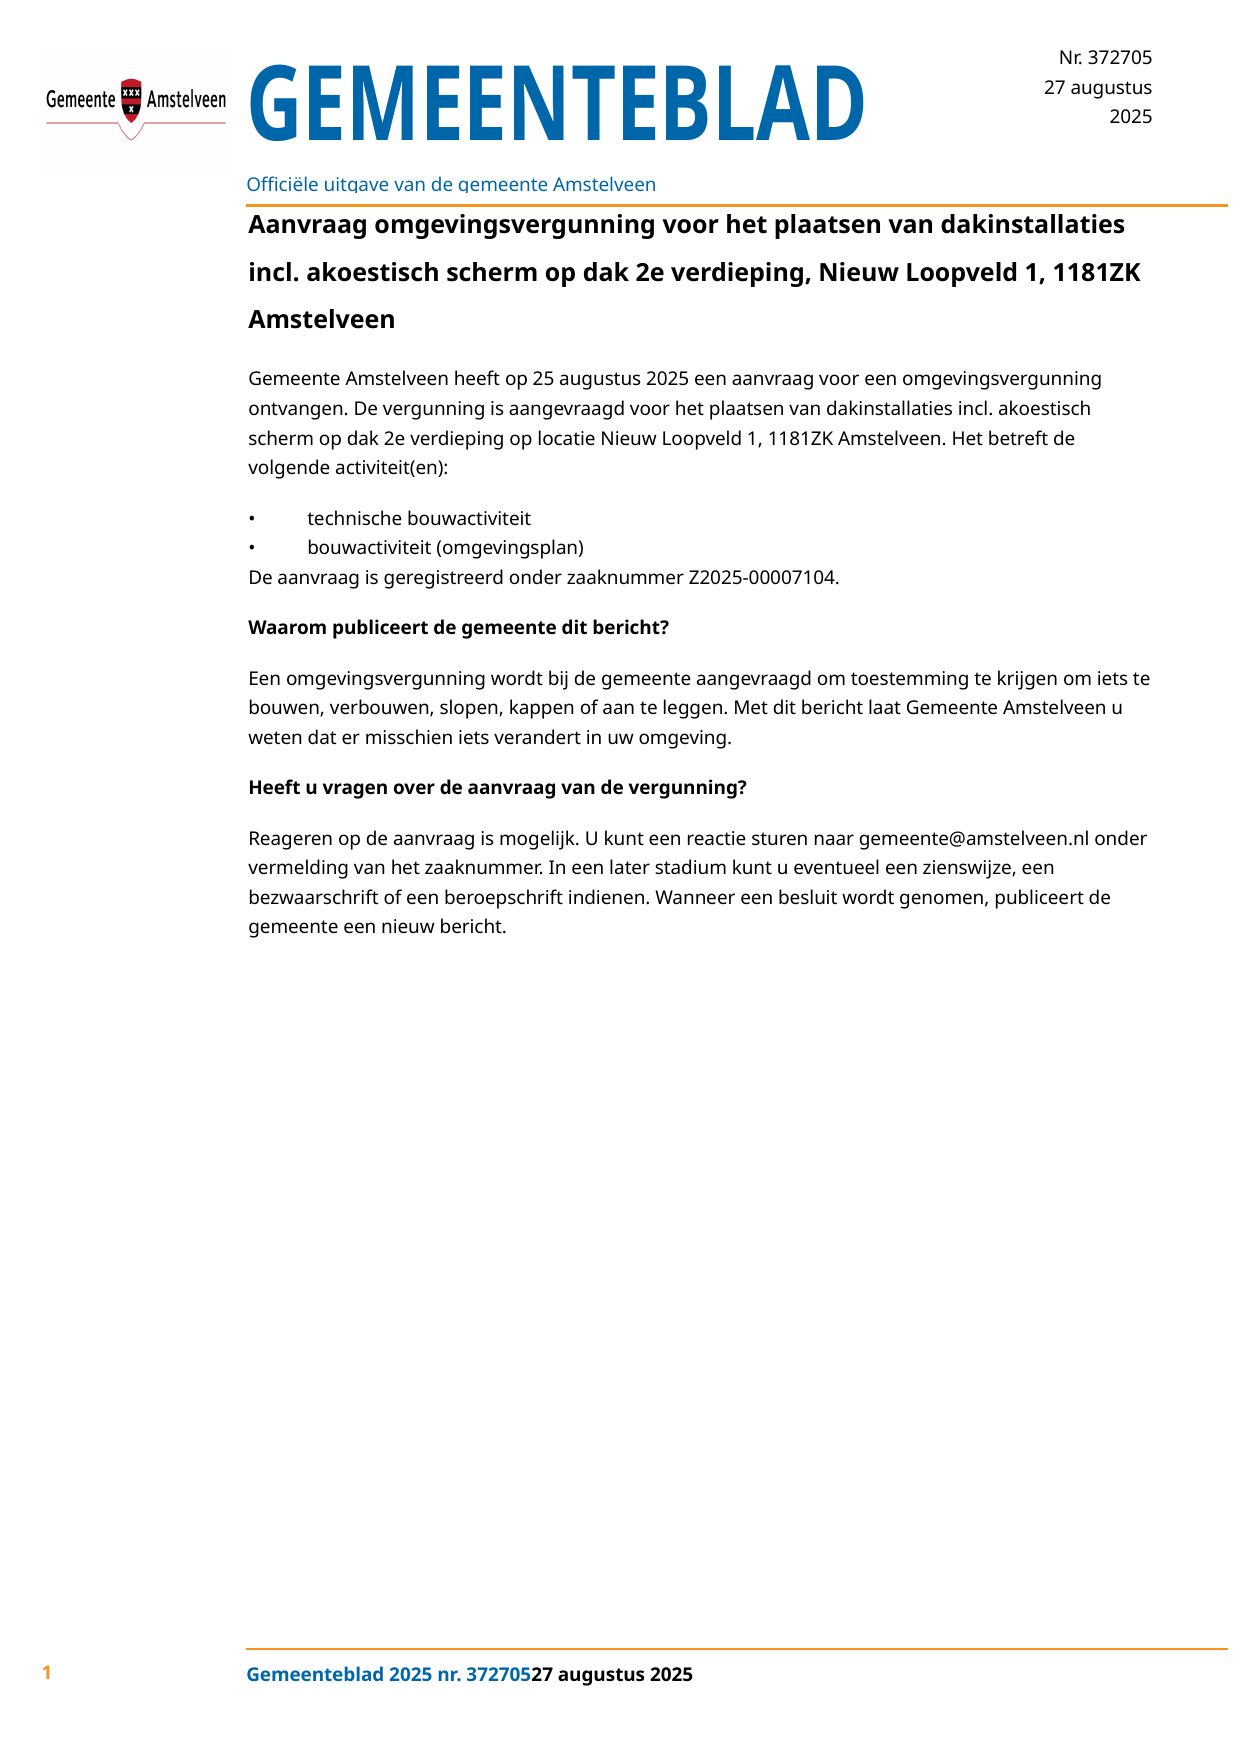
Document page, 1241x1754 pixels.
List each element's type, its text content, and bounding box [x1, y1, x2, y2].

text Heeft u vragen over de aanvraag van de vergunning? [248, 774, 1152, 800]
picture [41, 47, 231, 172]
list bouwactiviteit (omgevingsplan) [248, 534, 1152, 560]
list technische bouwactiviteit [248, 505, 1152, 530]
text Aanvraag omgevingsvergunning voor het plaatsen van dakinstallaties incl. akoestisch scherm op dak 2e verdieping, Nieuw Loopveld 1, 1181ZK Amstelveen [248, 207, 1152, 336]
text Reageren op de aanvraag is mogelijk. U kunt een reactie sturen naar gemeente@amstelveen.nl onder vermelding van het zaaknummer. In een later stadium kunt u eventueel een zienswijze, een bezwaarschrift of een beroepschrift indienen. Wanneer een besluit wordt genomen, publiceert de gemeente een nieuw bericht. [248, 825, 1152, 939]
text De aanvraag is geregistreerd onder zaaknummer Z2025-00007104. [248, 564, 1152, 589]
text Waarom publiceert de gemeente dit bericht? [248, 614, 1152, 640]
text Gemeente Amstelveen heeft op 25 augustus 2025 een aanvraag voor een omgevingsvergunning ontvangen. De vergunning is aangevraagd voor het plaatsen van dakinstallaties incl. akoestisch scherm op dak 2e verdieping op locatie Nieuw Loopveld 1, 1181ZK Amstelveen. Het betreft de volgende activiteit(en): [248, 366, 1152, 480]
text Een omgevingsvergunning wordt bij de gemeente aangevraagd om toestemming te krijgen om iets te bouwen, verbouwen, slopen, kappen of aan te leggen. Met dit bericht laat Gemeente Amstelveen u weten dat er misschien iets verandert in uw omgeving. [248, 665, 1152, 749]
